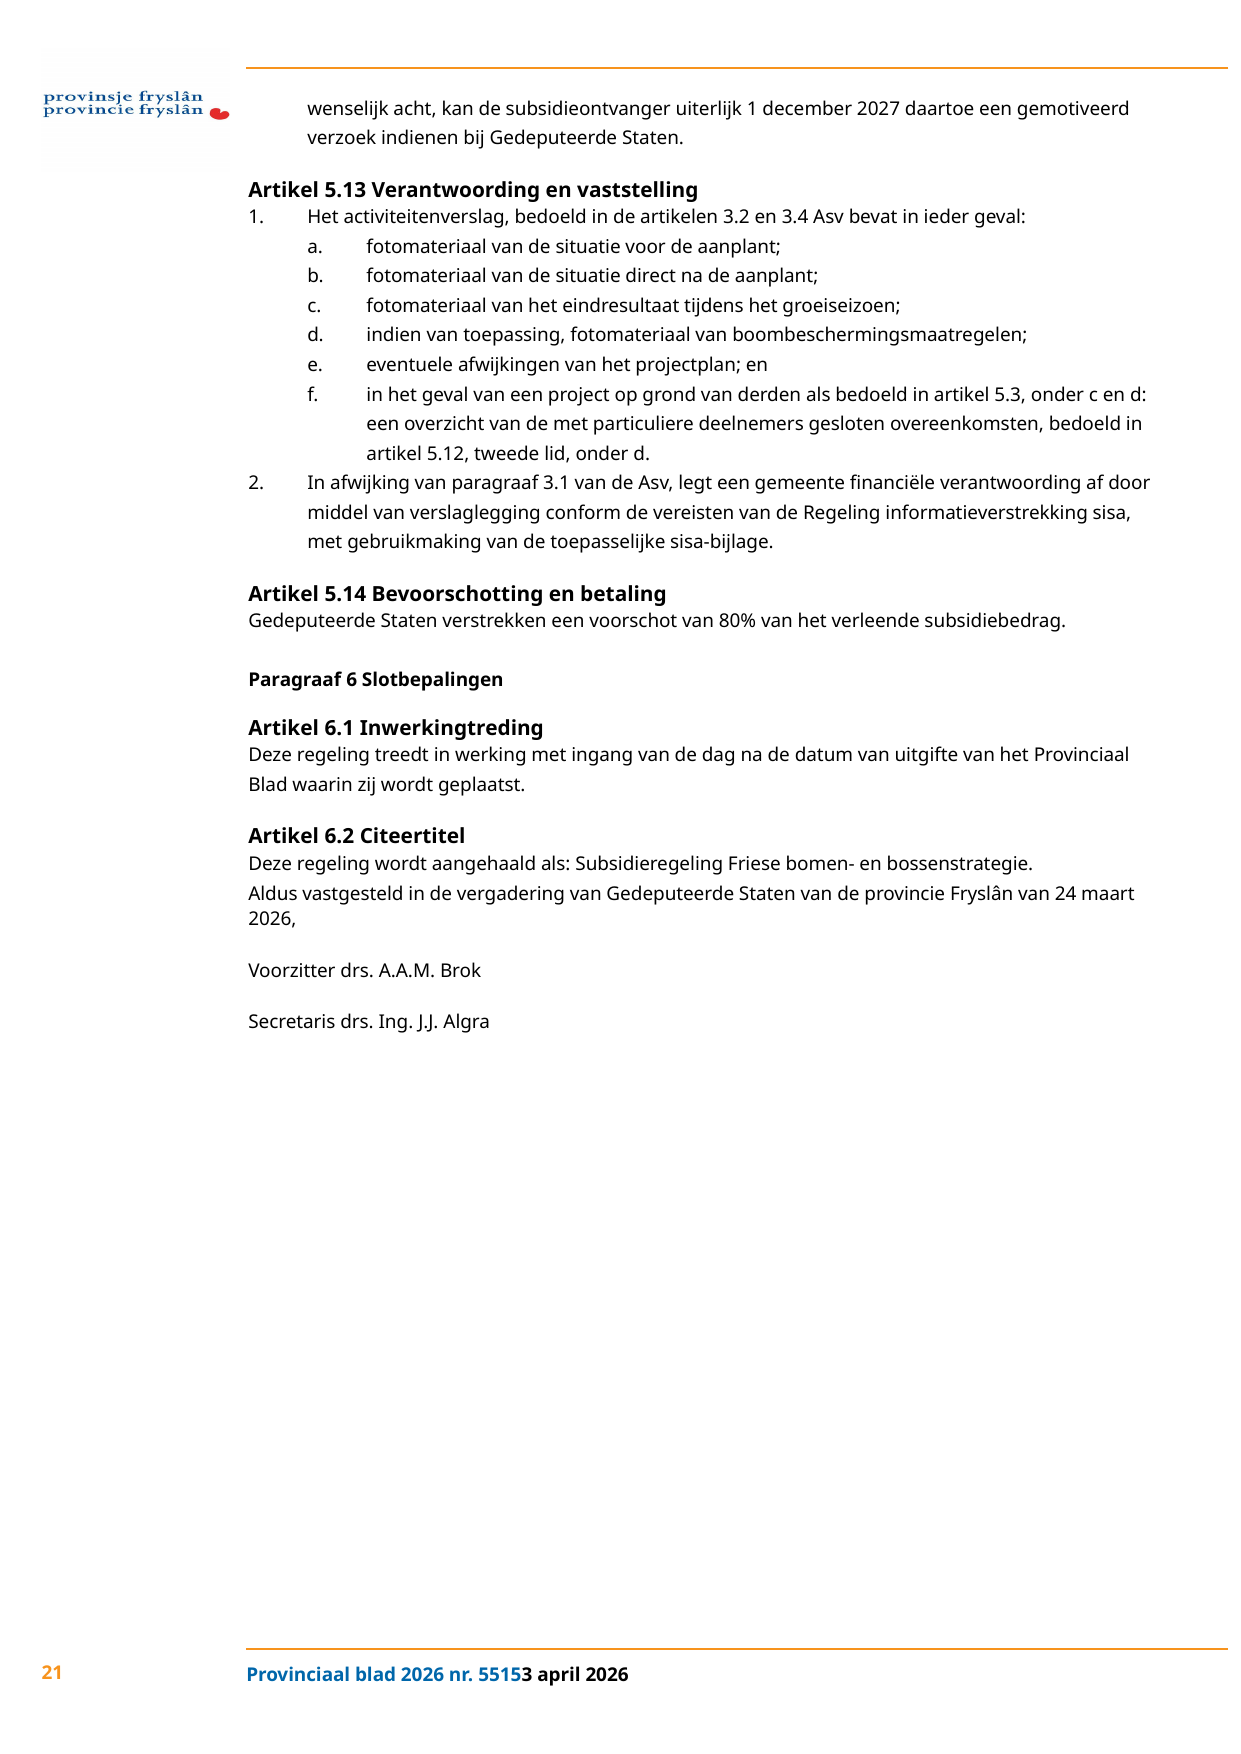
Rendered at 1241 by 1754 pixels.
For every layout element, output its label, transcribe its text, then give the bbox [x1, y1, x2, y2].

text Artikel 6.1 Inwerkingtreding [248, 713, 1152, 742]
text Artikel 5.14 Bevoorschotting en betaling [248, 579, 1152, 607]
text Secretaris drs. Ing. J.J. Algra [248, 1008, 1152, 1034]
list in het geval van een project op grond van derden als bedoeld in artikel 5.3, onder c en d: een overzicht van de met particuliere deelnemers gesloten overeenkomsten, bedoeld in artikel 5.12, tweede lid, onder d. [307, 381, 1152, 466]
text Deze regeling treedt in werking met ingang van de dag na de datum van uitgifte van het Provinciaal Blad waarin zij wordt geplaatst. [248, 742, 1152, 797]
list fotomateriaal van het eindresultaat tijdens het groeiseizoen; [307, 292, 1152, 318]
text Voorzitter drs. A.A.M. Brok [248, 957, 1152, 983]
text Aldus vastgesteld in de vergadering van Gedeputeerde Staten van de provincie Fryslân van 24 maart 2026, [248, 880, 1152, 931]
text Artikel 5.13 Verantwoording en vaststelling [248, 175, 1152, 203]
text Artikel 6.2 Citeertitel [248, 822, 1152, 850]
list eventuele afwijkingen van het projectplan; en [307, 351, 1152, 377]
list Het activiteitenverslag, bedoeld in de artikelen 3.2 en 3.4 Asv bevat in ieder geval: [248, 203, 1152, 229]
picture [41, 47, 231, 172]
list fotomateriaal van de situatie direct na de aanplant; [307, 262, 1152, 288]
list In afwijking van paragraaf 3.1 van de Asv, legt een gemeente financiële verantwoording af door middel van verslaglegging conform de vereisten van de Regeling informatieverstrekking sisa, met gebruikmaking van de toepasselijke sisa-bijlage. [248, 469, 1152, 554]
text Gedeputeerde Staten verstrekken een voorschot van 80% van het verleende subsidiebedrag. [248, 607, 1152, 633]
list indien van toepassing, fotomateriaal van boombeschermingsmaatregelen; [307, 322, 1152, 347]
text Deze regeling wordt aangehaald als: Subsidieregeling Friese bomen- en bossenstrategie. [248, 850, 1152, 876]
text Paragraaf 6 Slotbepalingen [248, 667, 1152, 692]
list wenselijk acht, kan de subsidieontvanger uiterlijk 1 december 2027 daartoe een gemotiveerd verzoek indienen bij Gedeputeerde Staten. [248, 95, 1152, 150]
list fotomateriaal van de situatie voor de aanplant; [307, 233, 1152, 258]
